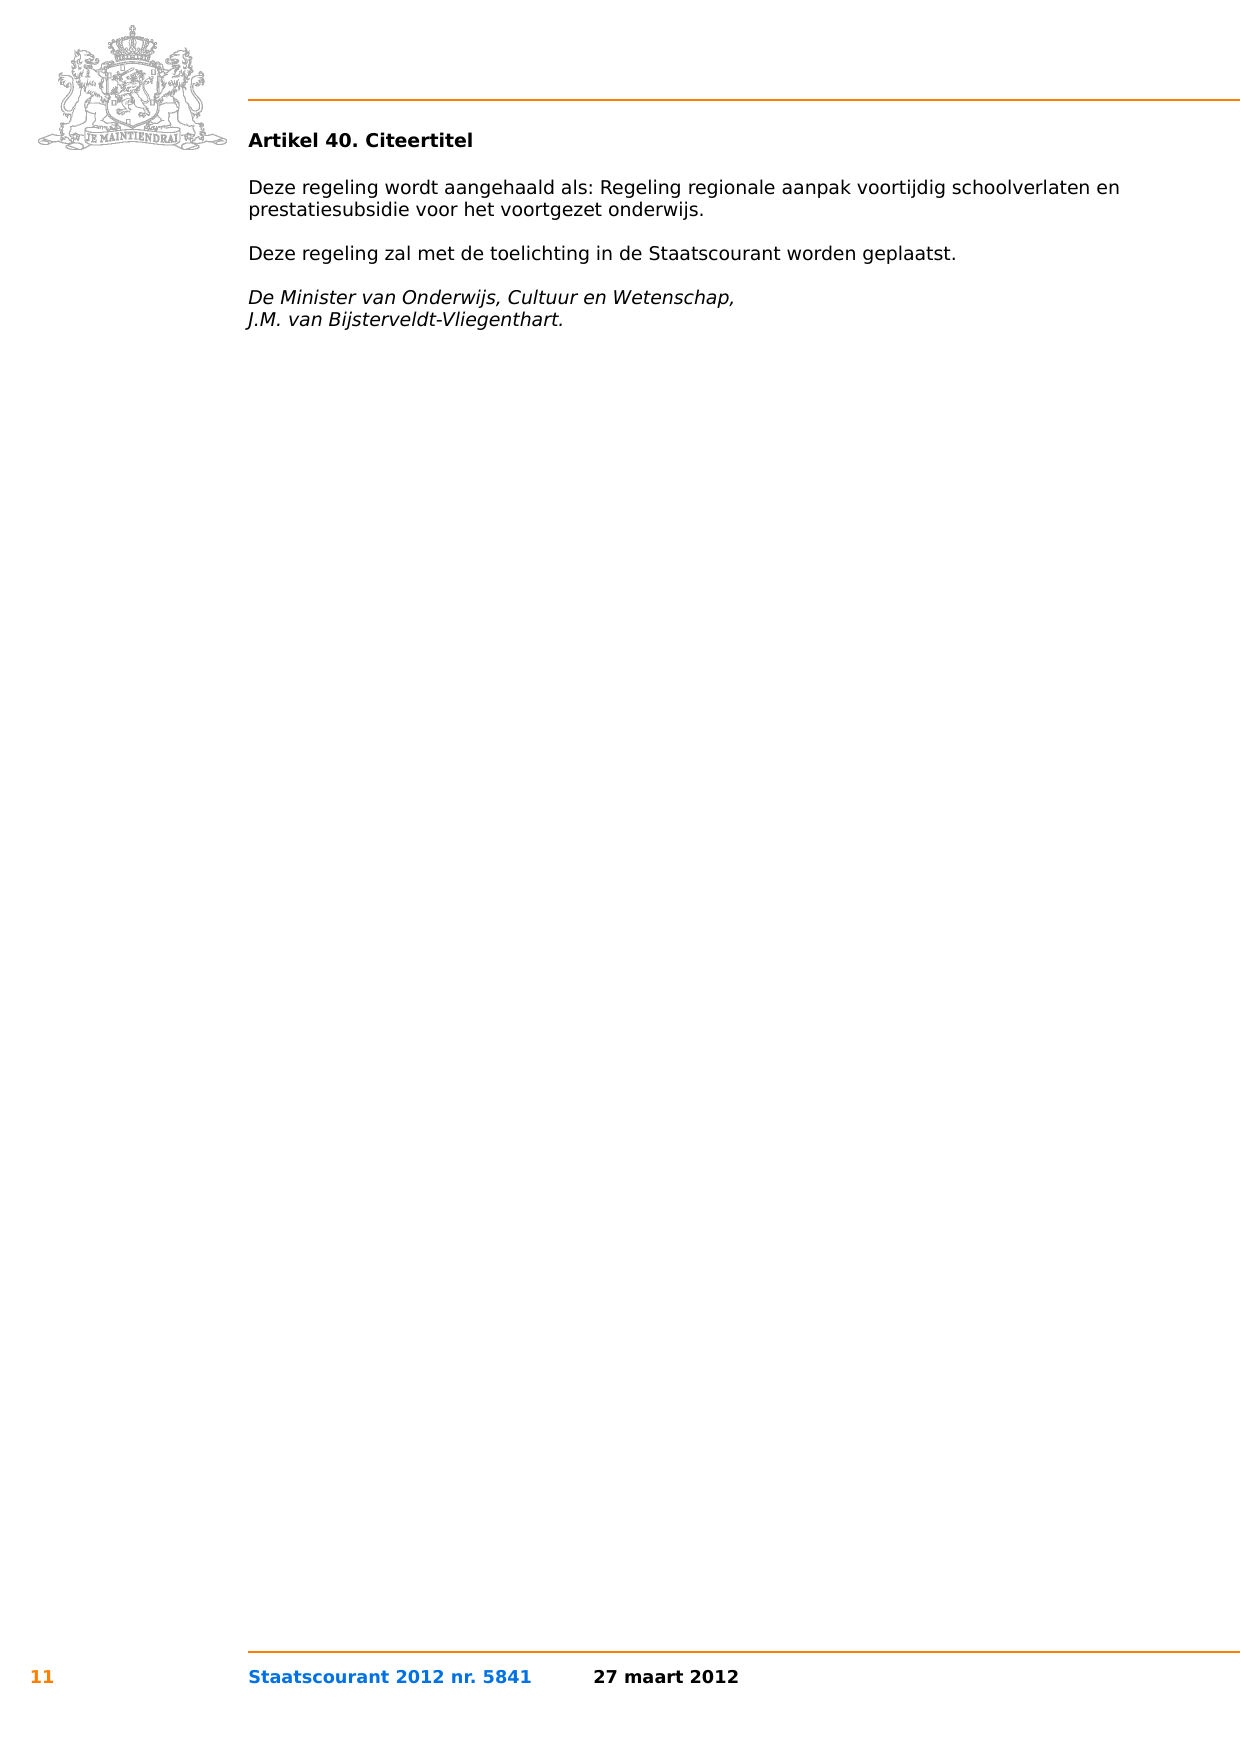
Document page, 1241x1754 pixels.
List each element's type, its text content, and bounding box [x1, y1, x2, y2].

subtitle Artikel 40. Citeertitel [248, 130, 1163, 152]
text Deze regeling zal met de toelichting in de Staatscourant worden geplaatst. [248, 243, 1163, 265]
text De Minister van Onderwijs, Cultuur en Wetenschap, J.M. van Bijsterveldt-Vliegenthart. [248, 287, 1163, 331]
text Deze regeling wordt aangehaald als: Regeling regionale aanpak voortijdig schoolverlaten en prestatiesubsidie voor het voortgezet onderwijs. [248, 177, 1163, 221]
picture [38, 25, 227, 150]
